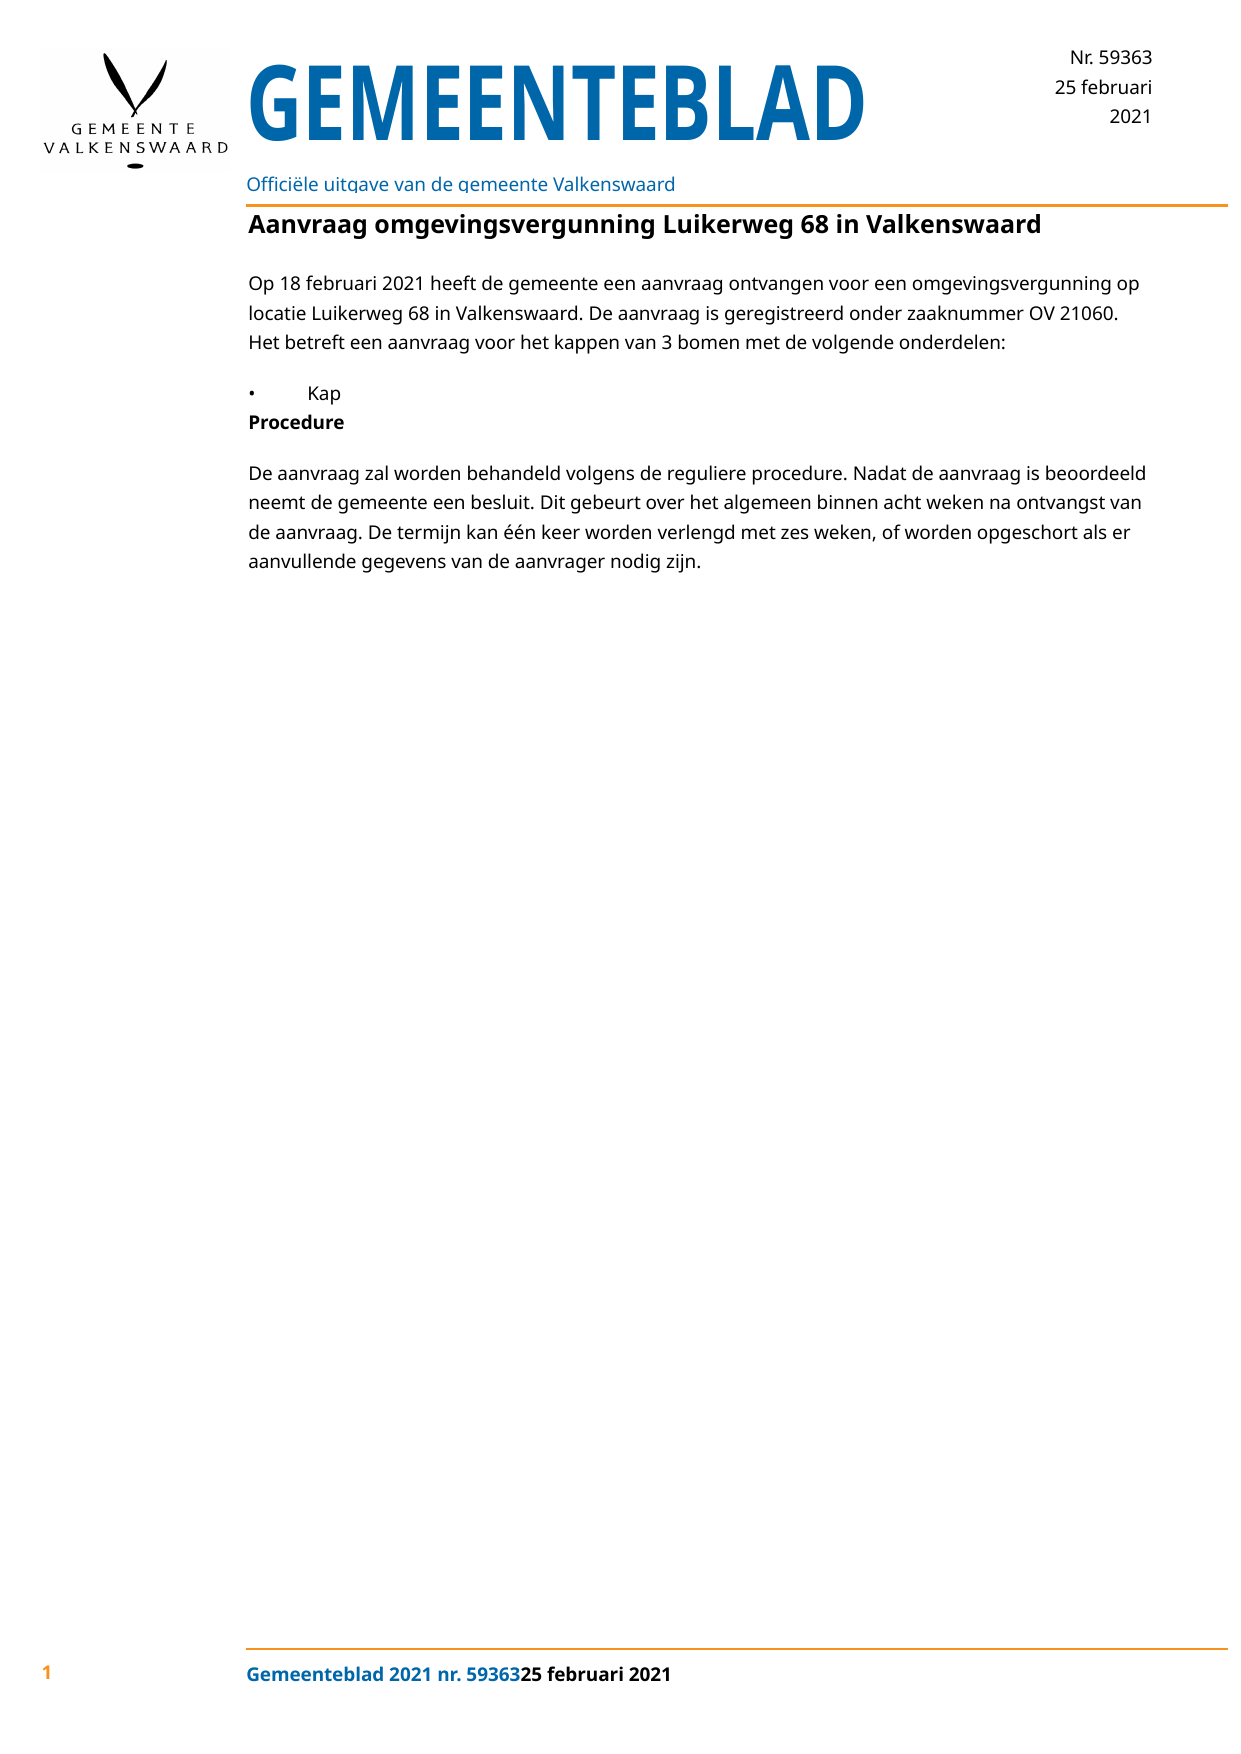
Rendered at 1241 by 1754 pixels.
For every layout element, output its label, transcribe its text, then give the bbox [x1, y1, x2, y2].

list Kap [248, 380, 1152, 406]
text Op 18 februari 2021 heeft de gemeente een aanvraag ontvangen voor een omgevingsvergunning op locatie Luikerweg 68 in Valkenswaard. De aanvraag is geregistreerd onder zaaknummer OV 21060. Het betreft een aanvraag voor het kappen van 3 bomen met de volgende onderdelen: [248, 270, 1152, 355]
picture [41, 47, 231, 172]
text De aanvraag zal worden behandeld volgens de reguliere procedure. Nadat de aanvraag is beoordeeld neemt de gemeente een besluit. Dit gebeurt over het algemeen binnen acht weken na ontvangst van de aanvraag. De termijn kan één keer worden verlengd met zes weken, of worden opgeschort als er aanvullende gegevens van de aanvrager nodig zijn. [248, 460, 1152, 574]
text Procedure [248, 409, 1152, 435]
text Aanvraag omgevingsvergunning Luikerweg 68 in Valkenswaard [248, 207, 1152, 241]
